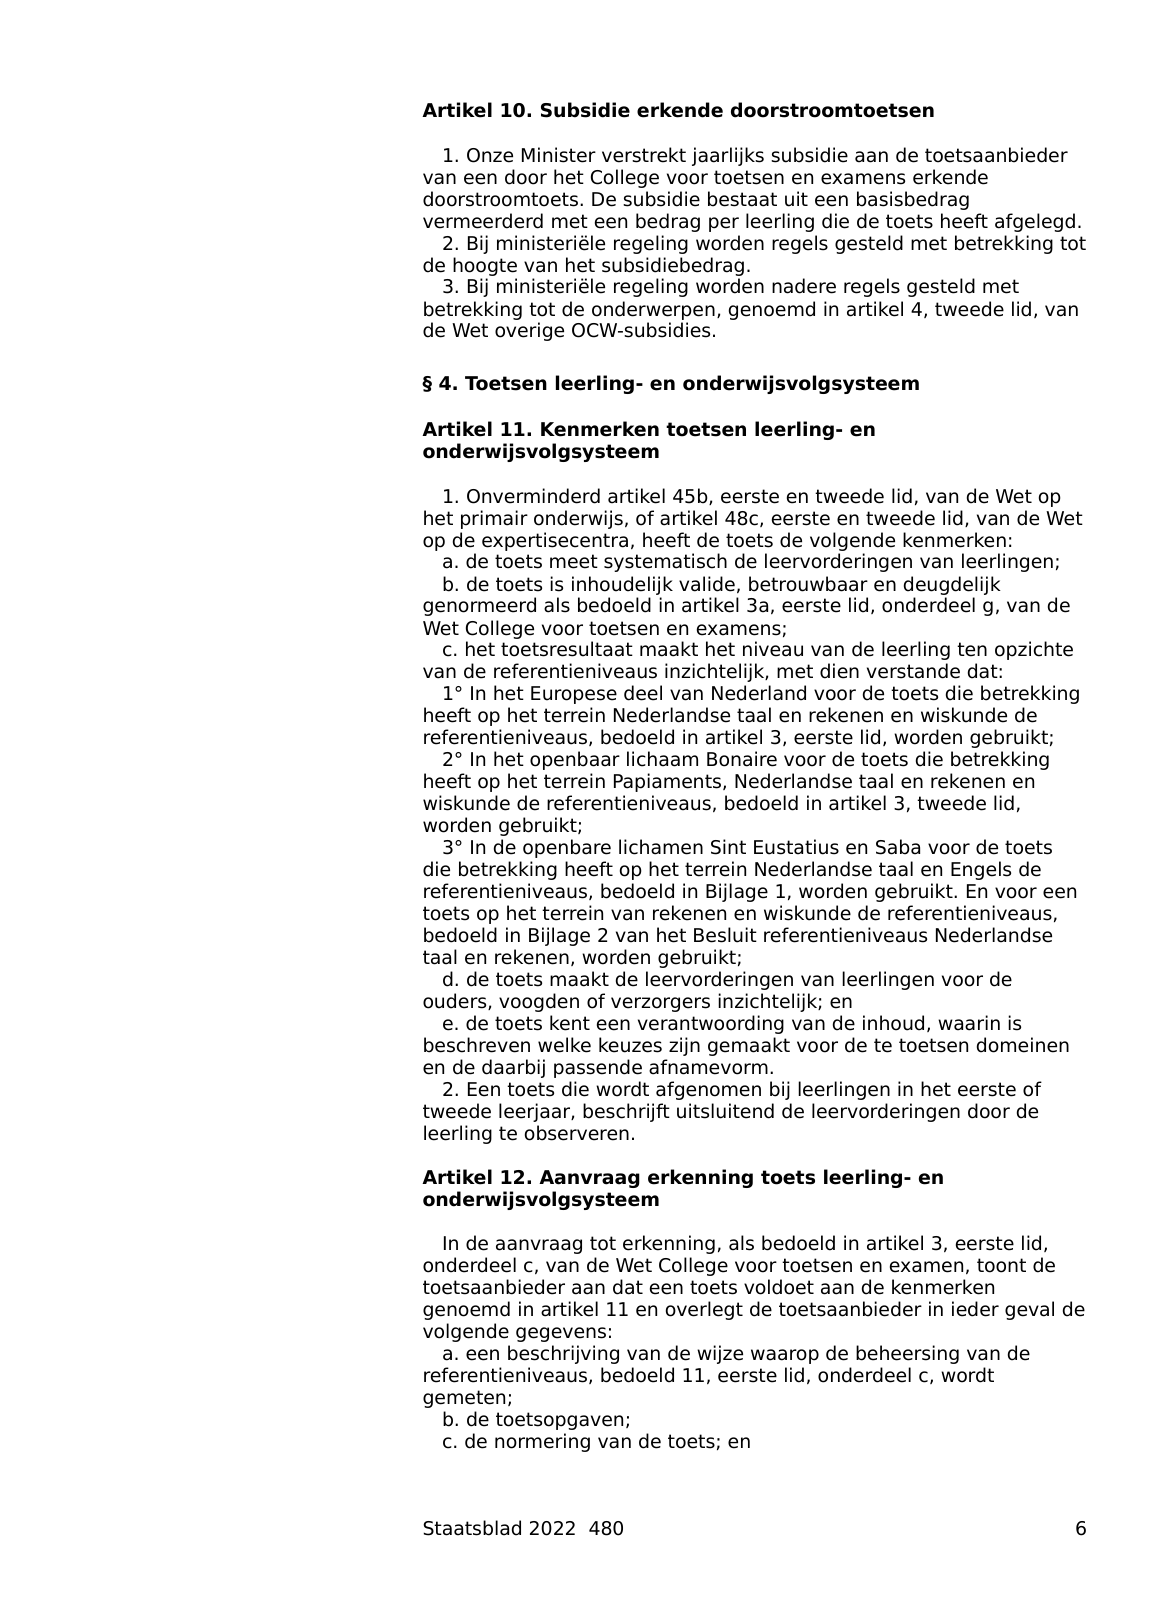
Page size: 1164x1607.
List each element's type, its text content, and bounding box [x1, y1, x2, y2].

text d. de toets maakt de leervorderingen van leerlingen voor de ouders, voogden of verzorgers inzichtelijk; en [422, 969, 1087, 1013]
text 1. Onverminderd artikel 45b, eerste en tweede lid, van de Wet op het primair onderwijs, of artikel 48c, eerste en tweede lid, van de Wet op de expertisecentra, heeft de toets de volgende kenmerken: [422, 486, 1087, 551]
subtitle Artikel 11. Kenmerken toetsen leerling- en onderwijsvolgsysteem [422, 419, 1087, 463]
text 3. Bij ministeriële regeling worden nadere regels gesteld met betrekking tot de onderwerpen, genoemd in artikel 4, tweede lid, van de Wet overige OCW-subsidies. [422, 276, 1087, 342]
text 2. Een toets die wordt afgenomen bij leerlingen in het eerste of tweede leerjaar, beschrijft uitsluitend de leervorderingen door de leerling te observeren. [422, 1079, 1087, 1145]
text 2° In het openbaar lichaam Bonaire voor de toets die betrekking heeft op het terrein Papiaments, Nederlandse taal en rekenen en wiskunde de referentieniveaus, bedoeld in artikel 3, tweede lid, worden gebruikt; [422, 749, 1087, 837]
text In de aanvraag tot erkenning, als bedoeld in artikel 3, eerste lid, onderdeel c, van de Wet College voor toetsen en examen, toont de toetsaanbieder aan dat een toets voldoet aan de kenmerken genoemd in artikel 11 en overlegt de toetsaanbieder in ieder geval de volgende gegevens: [422, 1233, 1087, 1343]
text c. de normering van de toets; en [422, 1431, 1087, 1453]
text b. de toetsopgaven; [422, 1409, 1087, 1431]
text 2. Bij ministeriële regeling worden regels gesteld met betrekking tot de hoogte van het subsidiebedrag. [422, 232, 1087, 276]
subtitle Artikel 12. Aanvraag erkenning toets leerling- en onderwijsvolgsysteem [422, 1167, 1087, 1211]
text c. het toetsresultaat maakt het niveau van de leerling ten opzichte van de referentieniveaus inzichtelijk, met dien verstande dat: [422, 639, 1087, 683]
text 1° In het Europese deel van Nederland voor de toets die betrekking heeft op het terrein Nederlandse taal en rekenen en wiskunde de referentieniveaus, bedoeld in artikel 3, eerste lid, worden gebruikt; [422, 683, 1087, 749]
text a. de toets meet systematisch de leervorderingen van leerlingen; [422, 551, 1087, 573]
text 1. Onze Minister verstrekt jaarlijks subsidie aan de toetsaanbieder van een door het College voor toetsen en examens erkende doorstroomtoets. De subsidie bestaat uit een basisbedrag vermeerderd met een bedrag per leerling die de toets heeft afgelegd. [422, 144, 1087, 232]
text a. een beschrijving van de wijze waarop de beheersing van de referentieniveaus, bedoeld 11, eerste lid, onderdeel c, wordt gemeten; [422, 1343, 1087, 1409]
subtitle Artikel 10. Subsidie erkende doorstroomtoetsen [422, 100, 1087, 122]
text b. de toets is inhoudelijk valide, betrouwbaar en deugdelijk genormeerd als bedoeld in artikel 3a, eerste lid, onderdeel g, van de Wet College voor toetsen en examens; [422, 573, 1087, 639]
text 3° In de openbare lichamen Sint Eustatius en Saba voor de toets die betrekking heeft op het terrein Nederlandse taal en Engels de referentieniveaus, bedoeld in Bijlage 1, worden gebruikt. En voor een toets op het terrein van rekenen en wiskunde de referentieniveaus, bedoeld in Bijlage 2 van het Besluit referentieniveaus Nederlandse taal en rekenen, worden gebruikt; [422, 837, 1087, 969]
subtitle § 4. Toetsen leerling- en onderwijsvolgsysteem [422, 372, 1087, 394]
text e. de toets kent een verantwoording van de inhoud, waarin is beschreven welke keuzes zijn gemaakt voor de te toetsen domeinen en de daarbij passende afnamevorm. [422, 1013, 1087, 1079]
